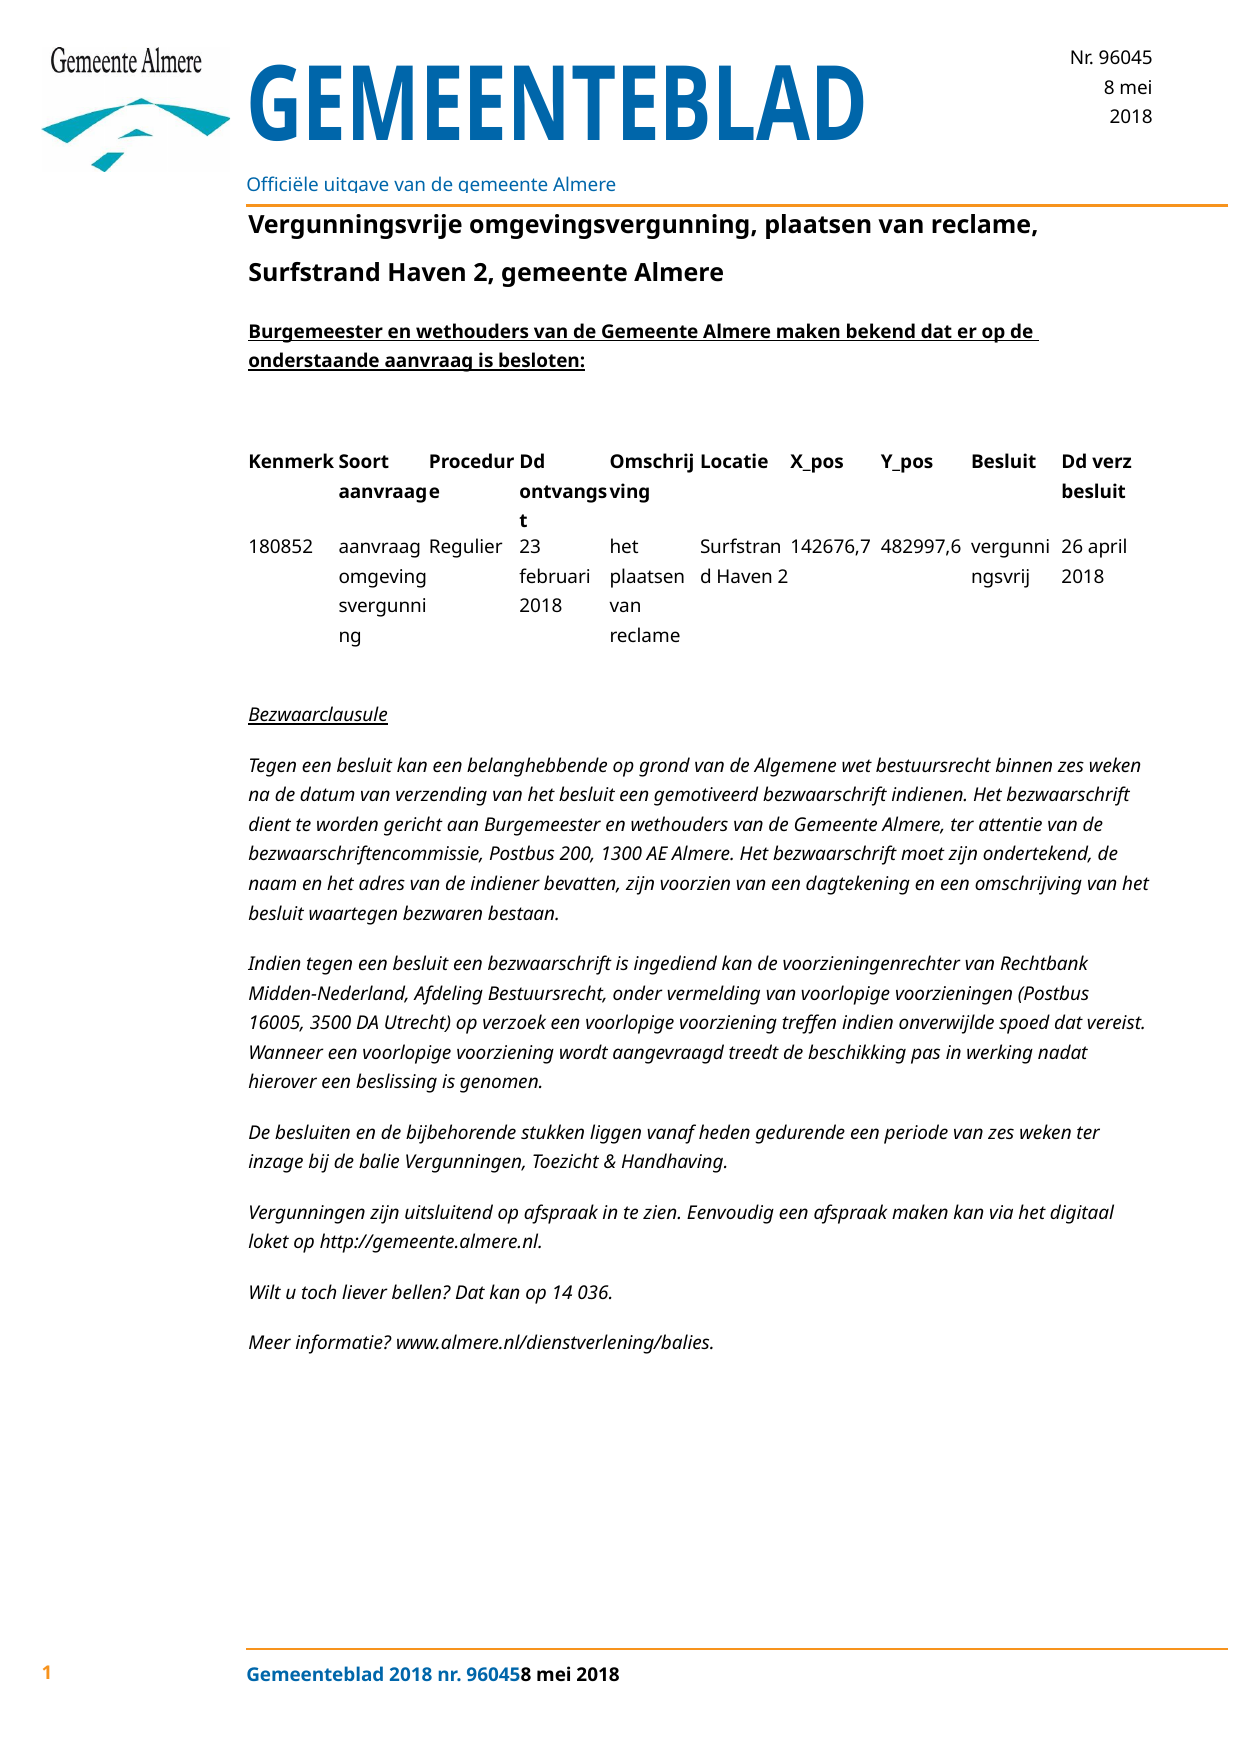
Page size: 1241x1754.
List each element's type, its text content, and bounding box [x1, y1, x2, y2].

table_cell 180852 [248, 533, 338, 648]
table_cell Surfstrand Haven 2 [700, 533, 790, 648]
text Vergunningen zijn uitsluitend op afspraak in te zien. Eenvoudig een afspraak maken kan via het digitaal loket op http://gemeente.almere.nl. [248, 1199, 1152, 1254]
table_cell het plaatsen van reclame [609, 533, 700, 648]
text De besluiten en de bijbehorende stukken liggen vanaf heden gedurende een periode van zes weken ter inzage bij de balie Vergunningen, Toezicht & Handhaving. [248, 1119, 1152, 1174]
text Wilt u toch liever bellen? Dat kan op 14 036. [248, 1279, 1152, 1305]
picture [41, 47, 231, 172]
text Tegen een besluit kan een belanghebbende op grond van de Algemene wet bestuursrecht binnen zes weken na de datum van verzending van het besluit een gemotiveerd bezwaarschrift indienen. Het bezwaarschrift dient te worden gericht aan Burgemeester en wethouders van de Gemeente Almere, ter attentie van de bezwaarschriftencommissie, Postbus 200, 1300 AE Almere. Het bezwaarschrift moet zijn ondertekend, de naam en het adres van de indiener bevatten, zijn voorzien van een dagtekening en een omschrijving van het besluit waartegen bezwaren bestaan. [248, 752, 1152, 926]
table_header Locatie [700, 449, 790, 533]
text Indien tegen een besluit een bezwaarschrift is ingediend kan de voorzieningenrechter van Rechtbank Midden-Nederland, Afdeling Bestuursrecht, onder vermelding van voorlopige voorzieningen (Postbus 16005, 3500 DA Utrecht) op verzoek een voorlopige voorziening treffen indien onverwijlde spoed dat vereist. Wanneer een voorlopige voorziening wordt aangevraagd treedt de beschikking pas in werking nadat hierover een beslissing is genomen. [248, 950, 1152, 1094]
table_cell 26 april 2018 [1061, 533, 1152, 648]
text Vergunningsvrije omgevingsvergunning, plaatsen van reclame, Surfstrand Haven 2, gemeente Almere [248, 207, 1152, 288]
table_header Y_pos [881, 449, 971, 533]
table_header Kenmerk [248, 449, 338, 533]
table_cell 23 februari 2018 [519, 533, 609, 648]
table_header Dd ontvangst [519, 449, 609, 533]
text Burgemeester en wethouders van de Gemeente Almere maken bekend dat er op de onderstaande aanvraag is besloten: [248, 318, 1152, 373]
table_header Dd verz besluit [1061, 449, 1152, 533]
table_header Besluit [971, 449, 1061, 533]
text Meer informatie? www.almere.nl/dienstverlening/balies. [248, 1329, 1152, 1355]
table_header X_pos [790, 449, 881, 533]
table_cell 482997,6 [881, 533, 971, 648]
text Bezwaarclausule [248, 701, 1152, 727]
table_header Procedure [429, 449, 519, 533]
table_header Omschrijving [609, 449, 700, 533]
table_cell vergunningsvrij [971, 533, 1061, 648]
table_cell aanvraag omgevingsvergunning [338, 533, 429, 648]
table_cell 142676,7 [790, 533, 881, 648]
table_header Soort aanvraag [338, 449, 429, 533]
table_cell Regulier [429, 533, 519, 648]
